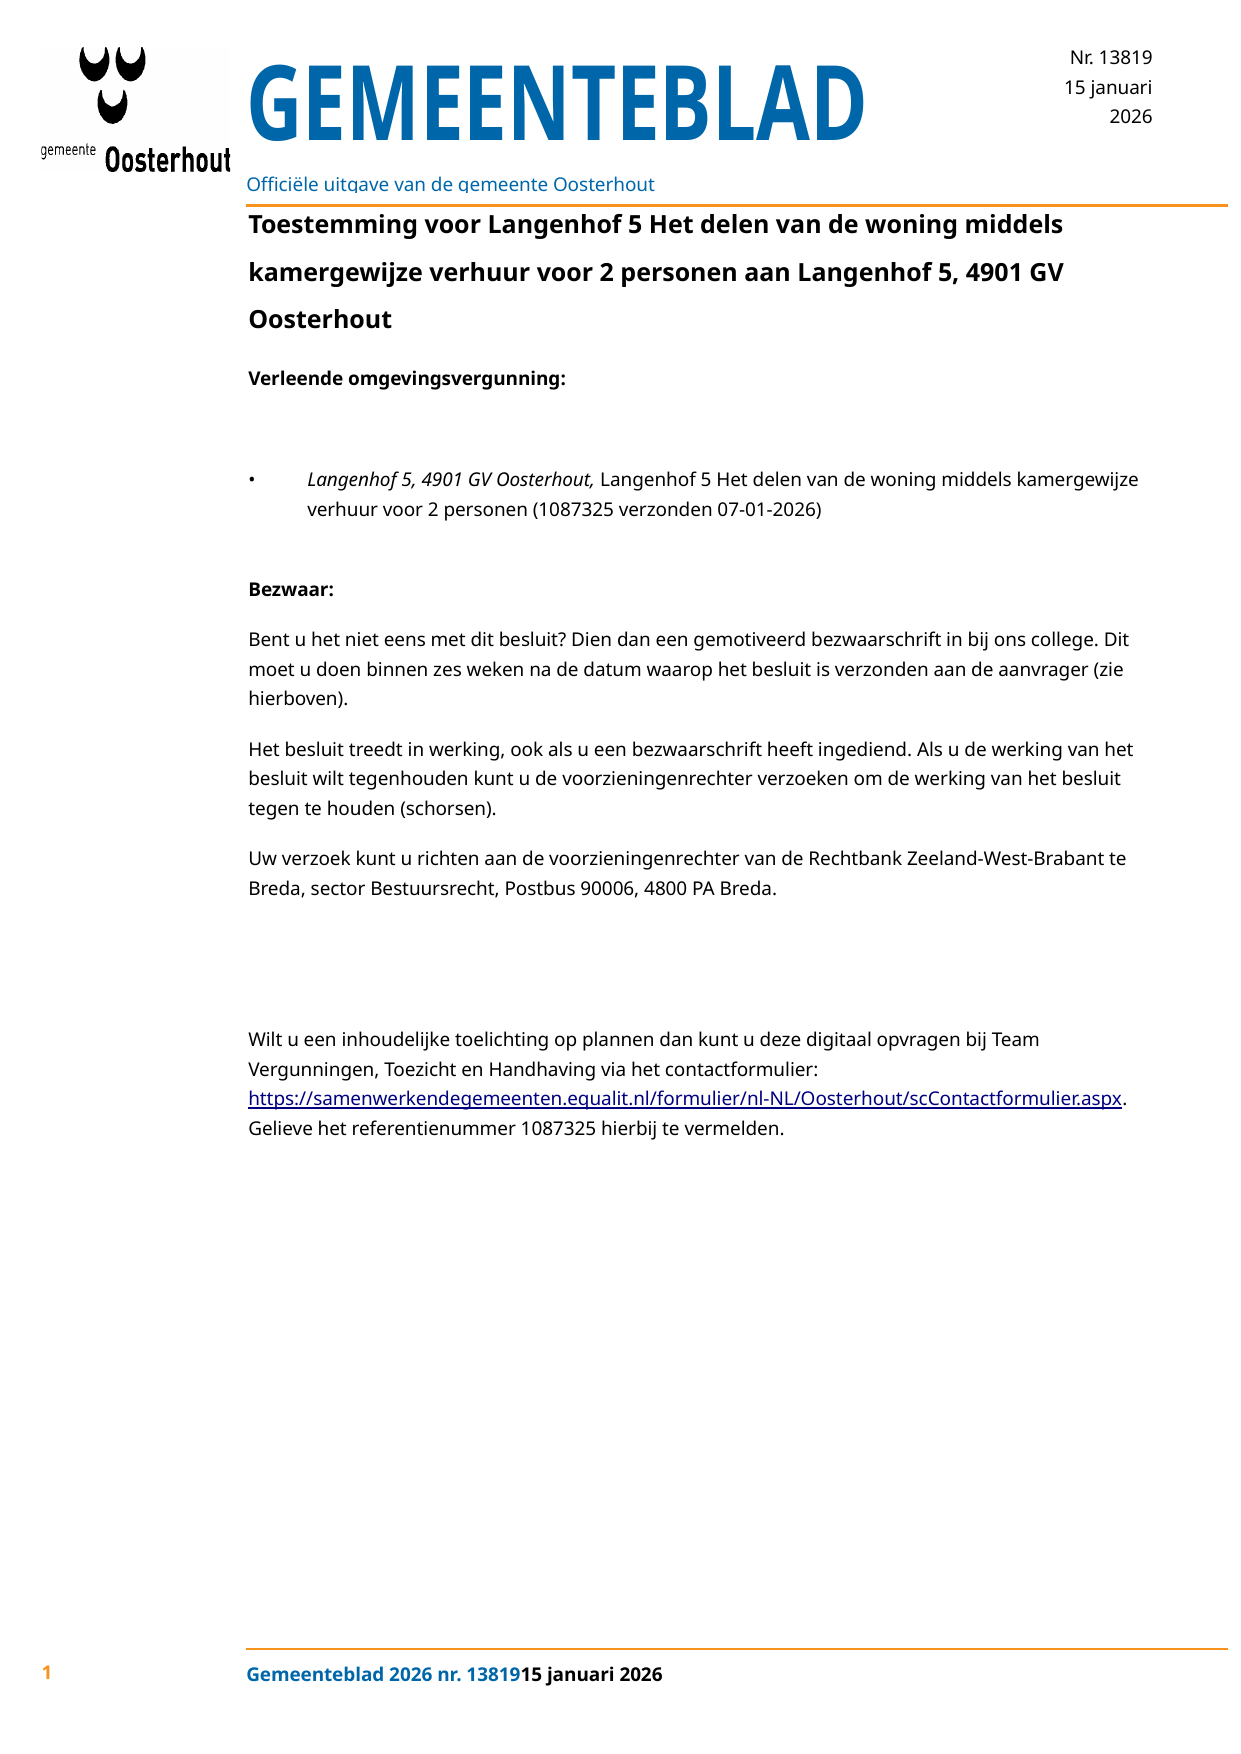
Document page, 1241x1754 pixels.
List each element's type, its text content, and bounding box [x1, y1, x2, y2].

text Uw verzoek kunt u richten aan de voorzieningenrechter van de Rechtbank Zeeland-West-Brabant te Breda, sector Bestuursrecht, Postbus 90006, 4800 PA Breda. [248, 846, 1152, 901]
picture [41, 47, 231, 172]
list Langenhof 5, 4901 GV Oosterhout, Langenhof 5 Het delen van de woning middels kamergewijze verhuur voor 2 personen (1087325 verzonden 07-01-2026) [248, 466, 1152, 522]
text Verleende omgevingsvergunning: [248, 366, 1152, 391]
text Bent u het niet eens met dit besluit? Dien dan een gemotiveerd bezwaarschrift in bij ons college. Dit moet u doen binnen zes weken na de datum waarop het besluit is verzonden aan de aanvrager (zie hierboven). [248, 626, 1152, 711]
text Toestemming voor Langenhof 5 Het delen van de woning middels kamergewijze verhuur voor 2 personen aan Langenhof 5, 4901 GV Oosterhout [248, 207, 1152, 336]
text Het besluit treedt in werking, ook als u een bezwaarschrift heeft ingediend. Als u de werking van het besluit wilt tegenhouden kunt u de voorzieningenrechter verzoeken om de werking van het besluit tegen te houden (schorsen). [248, 736, 1152, 821]
text Wilt u een inhoudelijke toelichting op plannen dan kunt u deze digitaal opvragen bij Team Vergunningen, Toezicht en Handhaving via het contactformulier: https://samenwerkendegemeenten.equalit.nl/formulier/nl-NL/Oosterhout/scContactformulier.aspx. Gelieve het referentienummer 1087325 hierbij te vermelden. [248, 1026, 1152, 1141]
text Bezwaar: [248, 576, 1152, 602]
